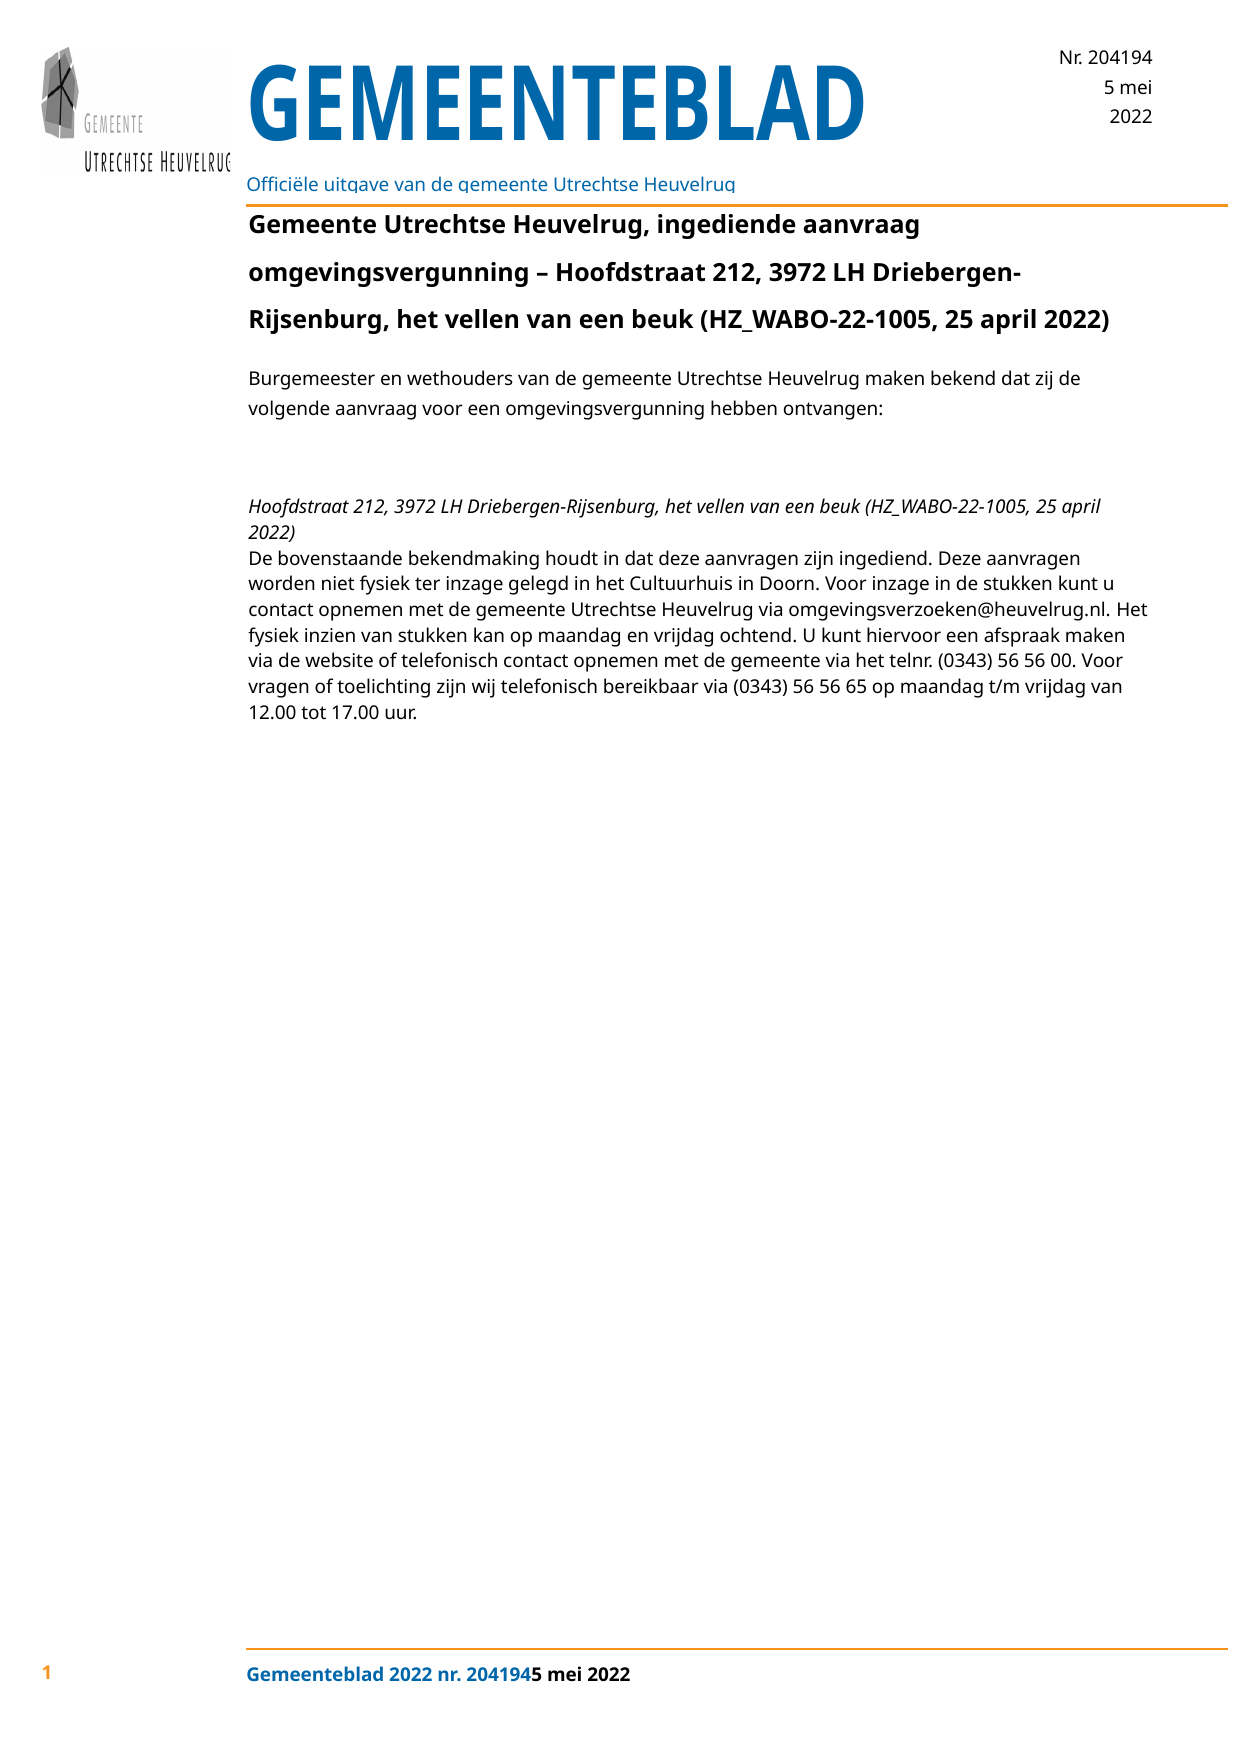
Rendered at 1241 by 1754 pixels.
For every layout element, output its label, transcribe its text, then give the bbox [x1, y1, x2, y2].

picture [41, 47, 231, 172]
text Burgemeester en wethouders van de gemeente Utrechtse Heuvelrug maken bekend dat zij de volgende aanvraag voor een omgevingsvergunning hebben ontvangen: [248, 366, 1152, 421]
text Gemeente Utrechtse Heuvelrug, ingediende aanvraag omgevingsvergunning – Hoofdstraat 212, 3972 LH Driebergen-Rijsenburg, het vellen van een beuk (HZ_WABO-22-1005, 25 april 2022) [248, 207, 1152, 336]
text Hoofdstraat 212, 3972 LH Driebergen-Rijsenburg, het vellen van een beuk (HZ_WABO-22-1005, 25 april 2022) [248, 493, 1152, 545]
text De bovenstaande bekendmaking houdt in dat deze aanvragen zijn ingediend. Deze aanvragen worden niet fysiek ter inzage gelegd in het Cultuurhuis in Doorn. Voor inzage in de stukken kunt u contact opnemen met de gemeente Utrechtse Heuvelrug via omgevingsverzoeken@heuvelrug.nl. Het fysiek inzien van stukken kan op maandag en vrijdag ochtend. U kunt hiervoor een afspraak maken via de website of telefonisch contact opnemen met de gemeente via het telnr. (0343) 56 56 00. Voor vragen of toelichting zijn wij telefonisch bereikbaar via (0343) 56 56 65 op maandag t/m vrijdag van 12.00 tot 17.00 uur. [248, 545, 1152, 725]
